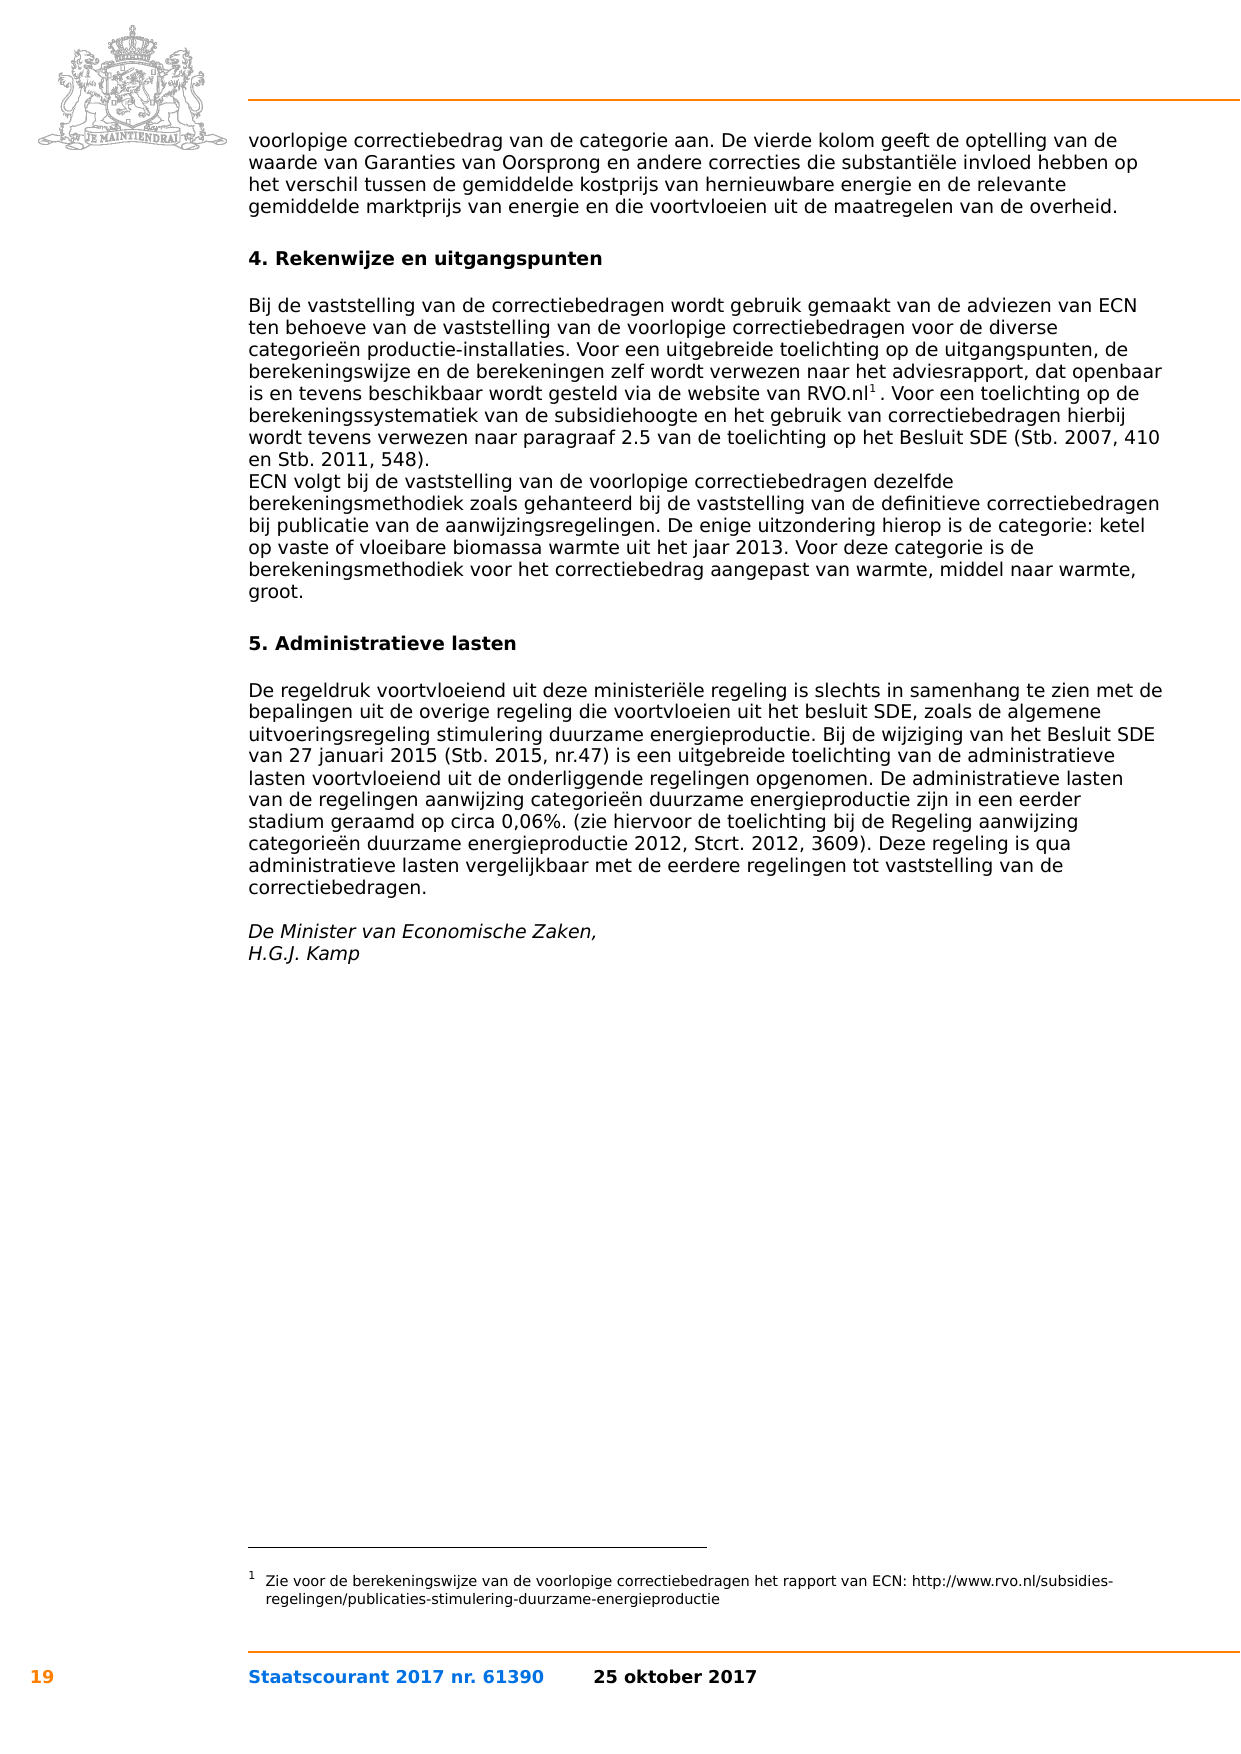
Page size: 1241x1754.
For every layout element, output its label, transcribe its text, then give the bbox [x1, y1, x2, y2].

text voorlopige correctiebedrag van de categorie aan. De vierde kolom geeft de optelling van de waarde van Garanties van Oorsprong en andere correcties die substantiële invloed hebben op het verschil tussen de gemiddelde kostprijs van hernieuwbare energie en de relevante gemiddelde marktprijs van energie en die voortvloeien uit de maatregelen van de overheid. [248, 130, 1163, 218]
subtitle 4. Rekenwijze en uitgangspunten [248, 248, 1163, 270]
text ECN volgt bij de vaststelling van de voorlopige correctiebedragen dezelfde berekeningsmethodiek zoals gehanteerd bij de vaststelling van de definitieve correctiebedragen bij publicatie van de aanwijzingsregelingen. De enige uitzondering hierop is de categorie: ketel op vaste of vloeibare biomassa warmte uit het jaar 2013. Voor deze categorie is de berekeningsmethodiek voor het correctiebedrag aangepast van warmte, middel naar warmte, groot. [248, 471, 1163, 602]
text De regeldruk voortvloeiend uit deze ministeriële regeling is slechts in samenhang te zien met de bepalingen uit de overige regeling die voortvloeien uit het besluit SDE, zoals de algemene uitvoeringsregeling stimulering duurzame energieproductie. Bij de wijziging van het Besluit SDE van 27 januari 2015 (Stb. 2015, nr.47) is een uitgebreide toelichting van de administratieve lasten voortvloeiend uit de onderliggende regelingen opgenomen. De administratieve lasten van de regelingen aanwijzing categorieën duurzame energieproductie zijn in een eerder stadium geraamd op circa 0,06%. (zie hiervoor de toelichting bij de Regeling aanwijzing categorieën duurzame energieproductie 2012, Stcrt. 2012, 3609). Deze regeling is qua administratieve lasten vergelijkbaar met de eerdere regelingen tot vaststelling van de correctiebedragen. [248, 679, 1163, 899]
picture [38, 25, 227, 150]
subtitle 5. Administratieve lasten [248, 632, 1163, 654]
text Bij de vaststelling van de correctiebedragen wordt gebruik gemaakt van de adviezen van ECN ten behoeve van de vaststelling van de voorlopige correctiebedragen voor de diverse categorieën productie-installaties. Voor een uitgebreide toelichting op de uitgangspunten, de berekeningswijze en de berekeningen zelf wordt verwezen naar het adviesrapport, dat openbaar is en tevens beschikbaar wordt gesteld via de website van RVO.nl. Voor een toelichting op de berekeningssystematiek van de subsidiehoogte en het gebruik van correctiebedragen hierbij wordt tevens verwezen naar paragraaf 2.5 van de toelichting op het Besluit SDE (Stb. 2007, 410 en Stb. 2011, 548). [248, 295, 1163, 471]
text De Minister van Economische Zaken, H.G.J. Kamp [248, 921, 1163, 965]
text Zie voor de berekeningswijze van de voorlopige correctiebedragen het rapport van ECN: http://www.rvo.nl/subsidies-regelingen/publicaties-stimulering-duurzame-energieproductie [248, 1569, 1163, 1608]
